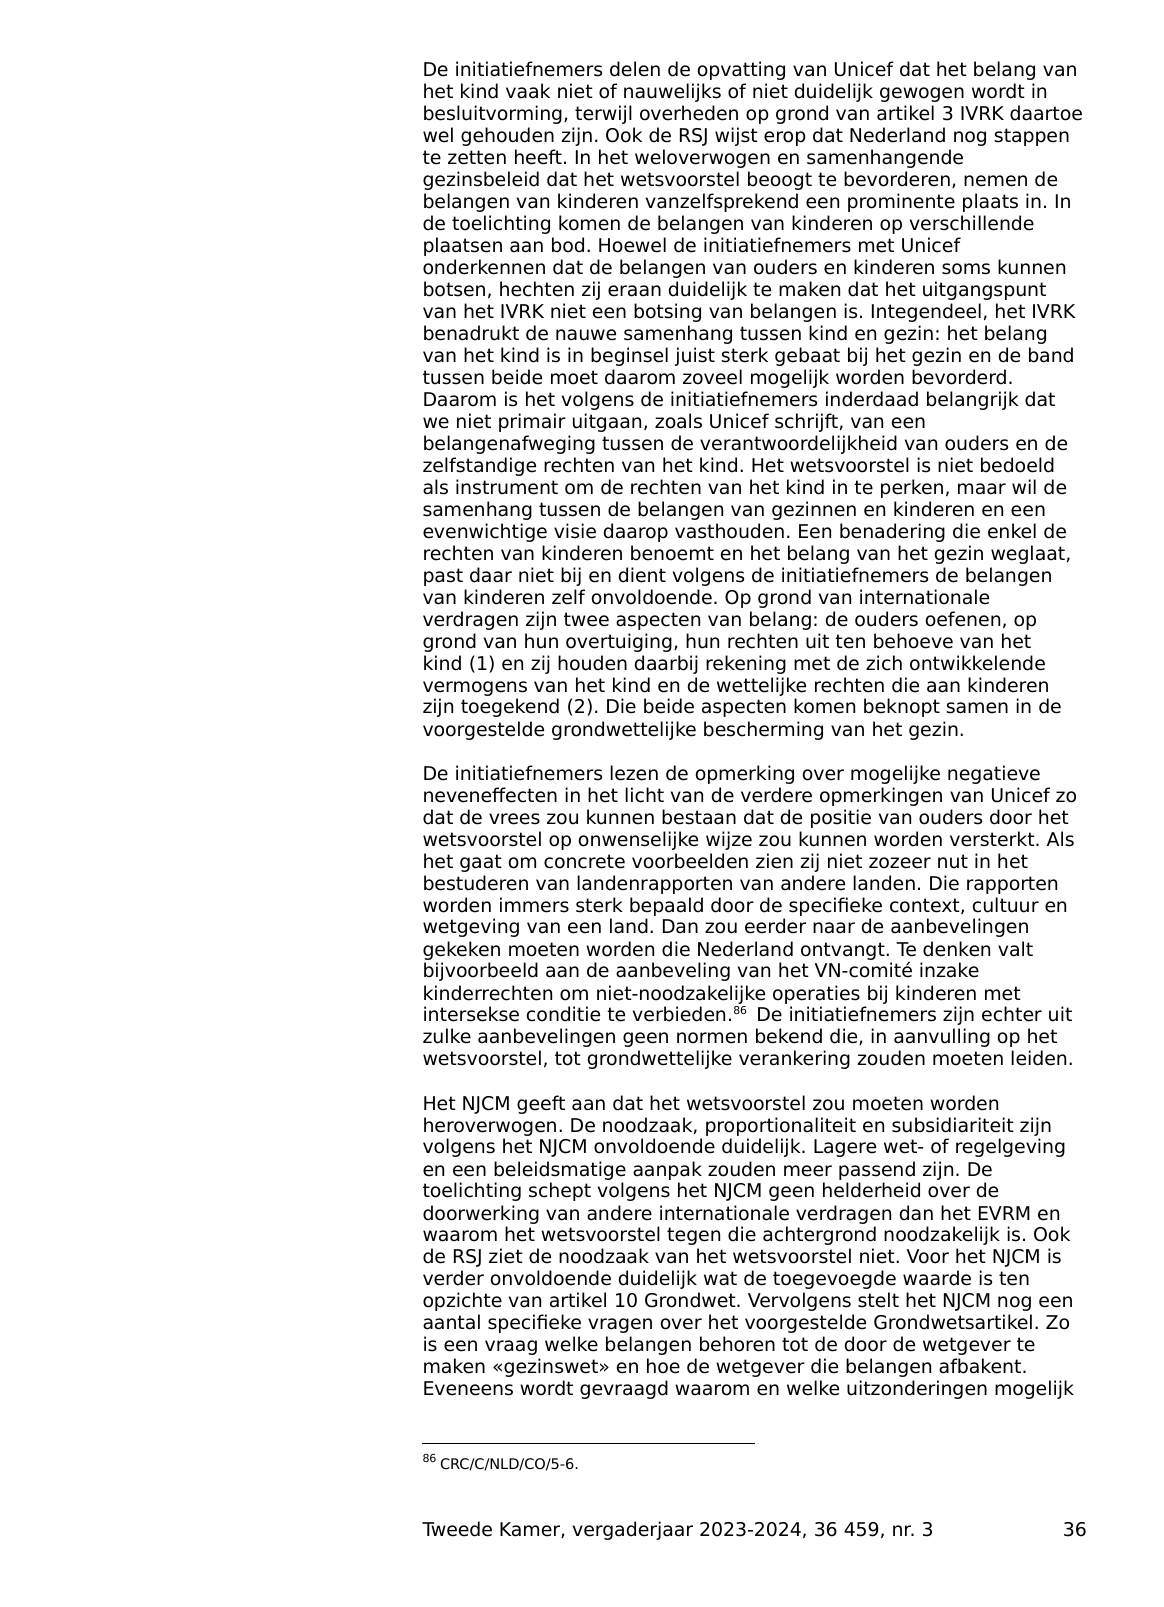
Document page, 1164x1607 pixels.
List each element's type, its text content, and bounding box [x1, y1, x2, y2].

text CRC/C/NLD/CO/5-6. [422, 1452, 1087, 1474]
text Het NJCM geeft aan dat het wetsvoorstel zou moeten worden heroverwogen. De noodzaak, proportionaliteit en subsidiariteit zijn volgens het NJCM onvoldoende duidelijk. Lagere wet- of regelgeving en een beleidsmatige aanpak zouden meer passend zijn. De toelichting schept volgens het NJCM geen helderheid over de doorwerking van andere internationale verdragen dan het EVRM en waarom het wetsvoorstel tegen die achtergrond noodzakelijk is. Ook de RSJ ziet de noodzaak van het wetsvoorstel niet. Voor het NJCM is verder onvoldoende duidelijk wat de toegevoegde waarde is ten opzichte van artikel 10 Grondwet. Vervolgens stelt het NJCM nog een aantal specifieke vragen over het voorgestelde Grondwetsartikel. Zo is een vraag welke belangen behoren tot de door de wetgever te maken «gezinswet» en hoe de wetgever die belangen afbakent. Eveneens wordt gevraagd waarom en welke uitzonderingen mogelijk [422, 1092, 1087, 1400]
text De initiatiefnemers delen de opvatting van Unicef dat het belang van het kind vaak niet of nauwelijks of niet duidelijk gewogen wordt in besluitvorming, terwijl overheden op grond van artikel 3 IVRK daartoe wel gehouden zijn. Ook de RSJ wijst erop dat Nederland nog stappen te zetten heeft. In het weloverwogen en samenhangende gezinsbeleid dat het wetsvoorstel beoogt te bevorderen, nemen de belangen van kinderen vanzelfsprekend een prominente plaats in. In de toelichting komen de belangen van kinderen op verschillende plaatsen aan bod. Hoewel de initiatiefnemers met Unicef onderkennen dat de belangen van ouders en kinderen soms kunnen botsen, hechten zij eraan duidelijk te maken dat het uitgangspunt van het IVRK niet een botsing van belangen is. Integendeel, het IVRK benadrukt de nauwe samenhang tussen kind en gezin: het belang van het kind is in beginsel juist sterk gebaat bij het gezin en de band tussen beide moet daarom zoveel mogelijk worden bevorderd. Daarom is het volgens de initiatiefnemers inderdaad belangrijk dat we niet primair uitgaan, zoals Unicef schrijft, van een belangenafweging tussen de verantwoordelijkheid van ouders en de zelfstandige rechten van het kind. Het wetsvoorstel is niet bedoeld als instrument om de rechten van het kind in te perken, maar wil de samenhang tussen de belangen van gezinnen en kinderen en een evenwichtige visie daarop vasthouden. Een benadering die enkel de rechten van kinderen benoemt en het belang van het gezin weglaat, past daar niet bij en dient volgens de initiatiefnemers de belangen van kinderen zelf onvoldoende. Op grond van internationale verdragen zijn twee aspecten van belang: de ouders oefenen, op grond van hun overtuiging, hun rechten uit ten behoeve van het kind (1) en zij houden daarbij rekening met de zich ontwikkelende vermogens van het kind en de wettelijke rechten die aan kinderen zijn toegekend (2). Die beide aspecten komen beknopt samen in de voorgestelde grondwettelijke bescherming van het gezin. [422, 59, 1087, 740]
text De initiatiefnemers lezen de opmerking over mogelijke negatieve neveneffecten in het licht van de verdere opmerkingen van Unicef zo dat de vrees zou kunnen bestaan dat de positie van ouders door het wetsvoorstel op onwenselijke wijze zou kunnen worden versterkt. Als het gaat om concrete voorbeelden zien zij niet zozeer nut in het bestuderen van landenrapporten van andere landen. Die rapporten worden immers sterk bepaald door de specifieke context, cultuur en wetgeving van een land. Dan zou eerder naar de aanbevelingen gekeken moeten worden die Nederland ontvangt. Te denken valt bijvoorbeeld aan de aanbeveling van het VN-comité inzake kinderrechten om niet-noodzakelijke operaties bij kinderen met intersekse conditie te verbieden. De initiatiefnemers zijn echter uit zulke aanbevelingen geen normen bekend die, in aanvulling op het wetsvoorstel, tot grondwettelijke verankering zouden moeten leiden. [422, 763, 1087, 1070]
